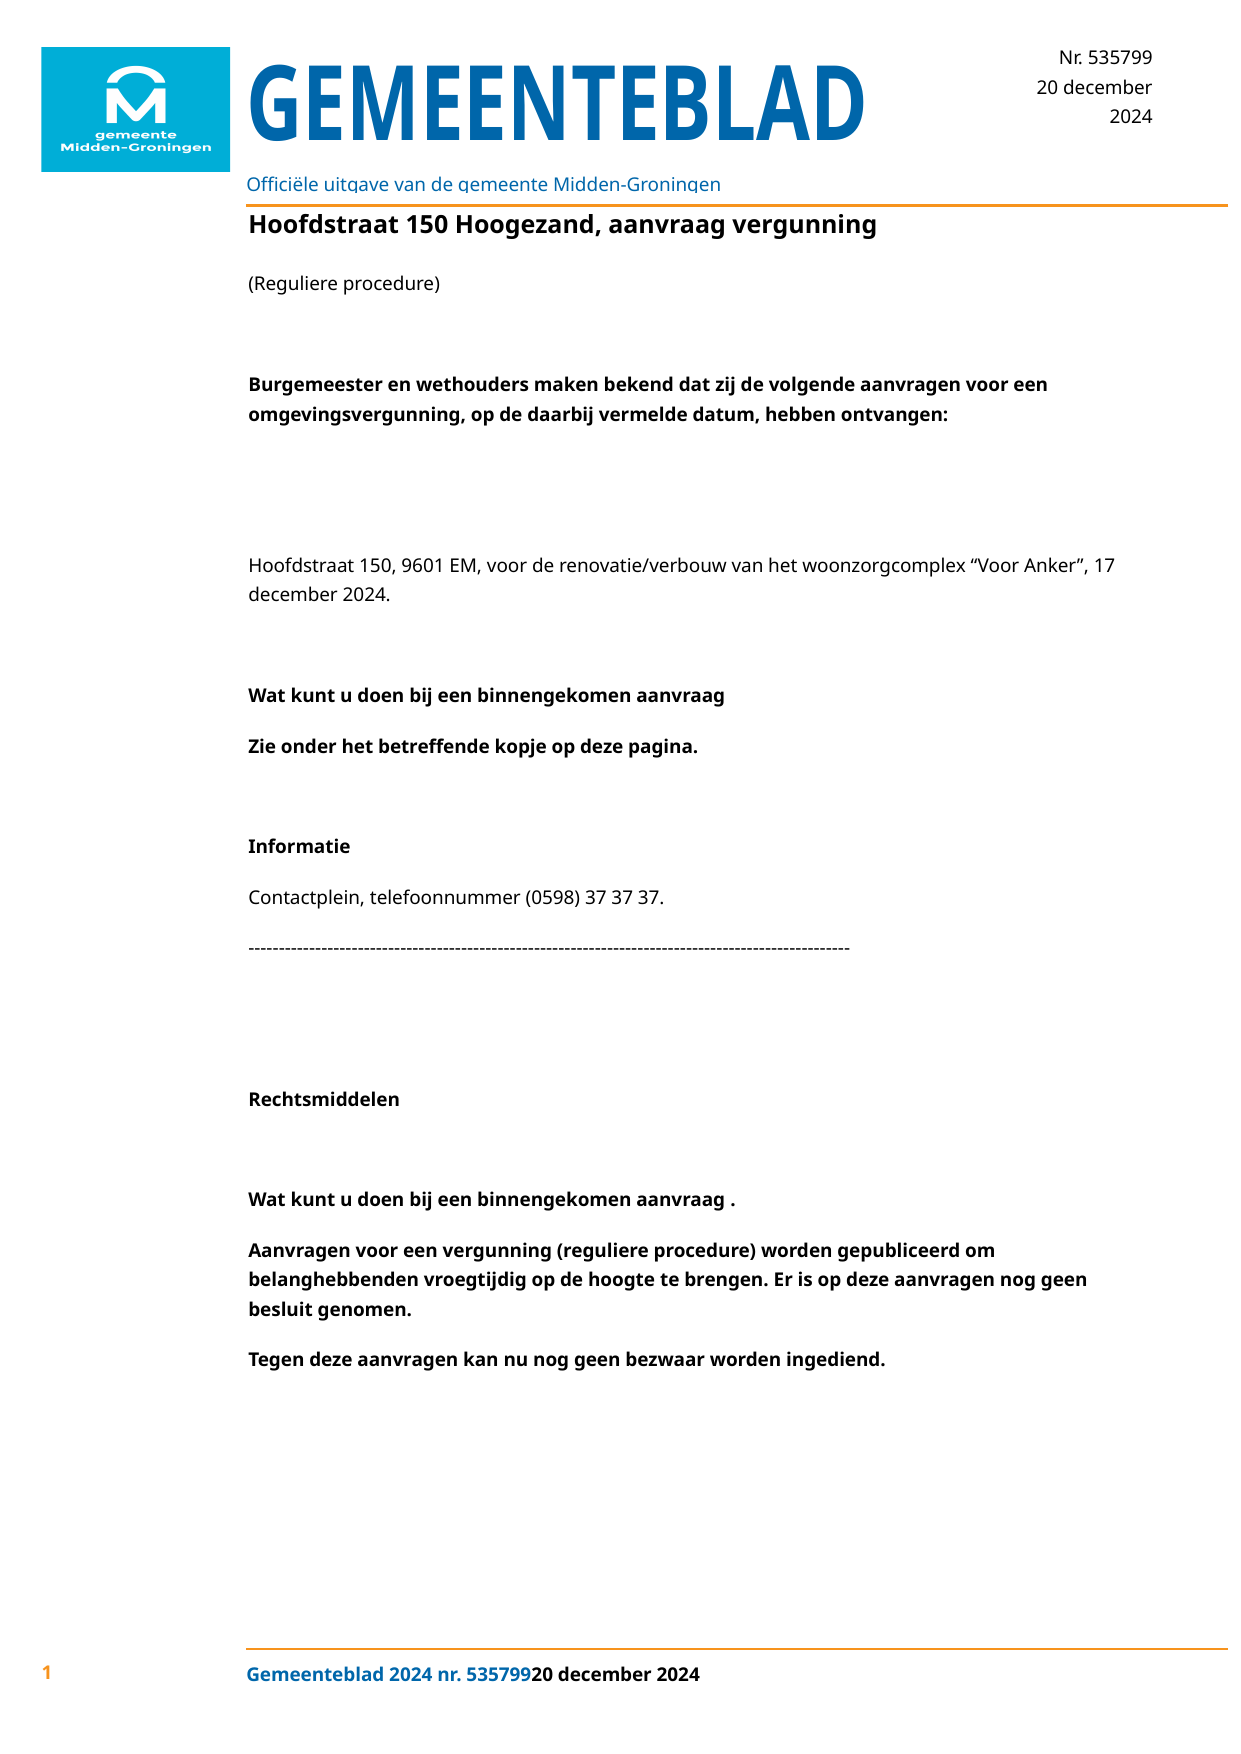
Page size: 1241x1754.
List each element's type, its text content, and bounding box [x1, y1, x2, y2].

picture [184, 146, 190, 153]
text (Reguliere procedure) [248, 270, 1152, 296]
picture [108, 66, 164, 82]
text Zie onder het betreffende kopje op deze pagina. [248, 733, 1152, 758]
text Wat kunt u doen bij een binnengekomen aanvraag [248, 682, 1152, 708]
text --------------------------------------------------------------------------------------------------- [248, 934, 1152, 960]
text Burgemeester en wethouders maken bekend dat zij de volgende aanvragen voor een omgevingsvergunning, op de daarbij vermelde datum, hebben ontvangen: [248, 371, 1152, 426]
text Hoofdstraat 150, 9601 EM, voor de renovatie/verbouw van het woonzorgcomplex “Voor Anker”, 17 december 2024. [248, 552, 1152, 607]
text Aanvragen voor een vergunning (reguliere procedure) worden gepubliceerd om belanghebbenden vroegtijdig op de hoogte te brengen. Er is op deze aanvragen nog geen besluit genomen. [248, 1237, 1152, 1322]
text Hoofdstraat 150 Hoogezand, aanvraag vergunning [248, 207, 1152, 241]
picture [107, 89, 165, 122]
text Contactplein, telefoonnummer (0598) 37 37 37. [248, 884, 1152, 910]
text Tegen deze aanvragen kan nu nog geen bezwaar worden ingediend. [248, 1347, 1152, 1372]
text Rechtsmiddelen [248, 1086, 1152, 1111]
text Informatie [248, 834, 1152, 859]
text Wat kunt u doen bij een binnengekomen aanvraag . [248, 1187, 1152, 1212]
